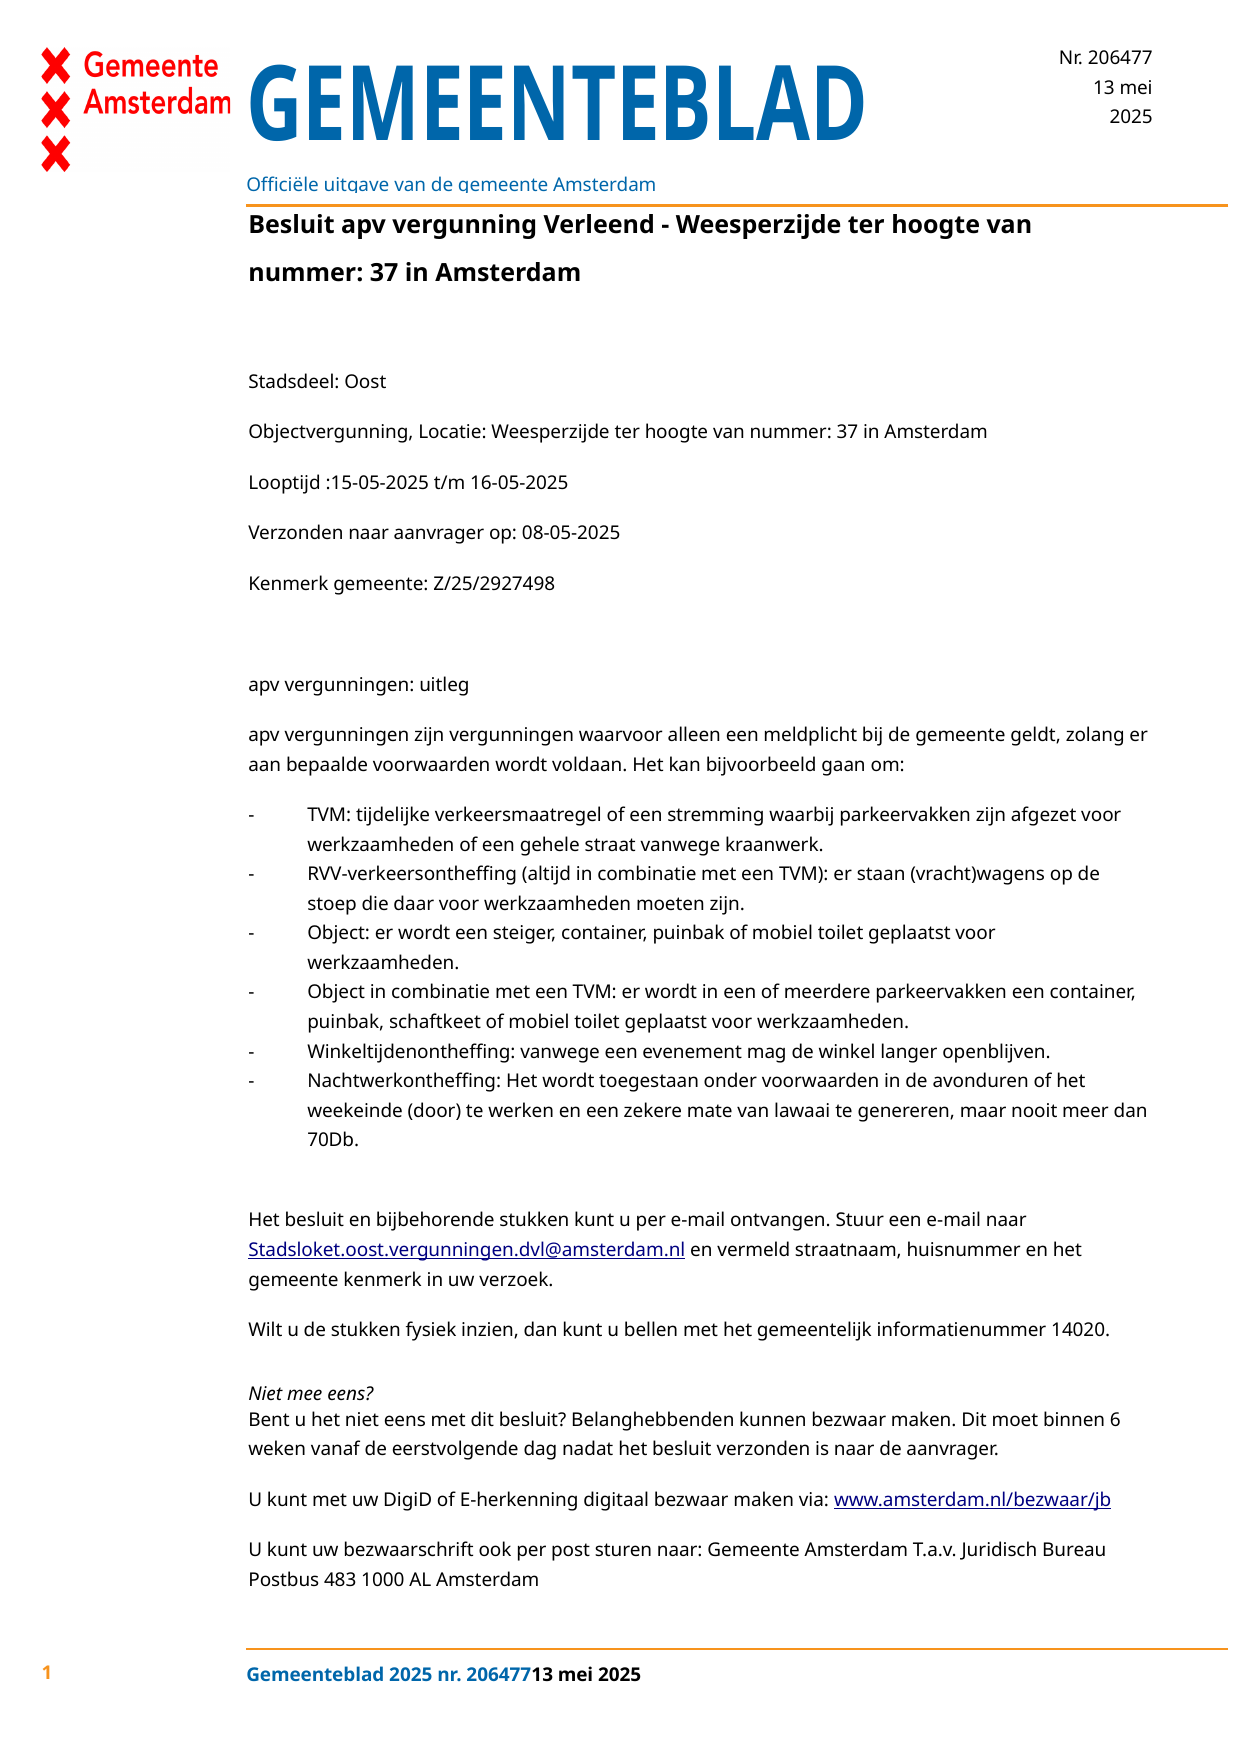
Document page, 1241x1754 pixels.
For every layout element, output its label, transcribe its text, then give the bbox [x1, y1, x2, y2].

list TVM: tijdelijke verkeersmaatregel of een stremming waarbij parkeervakken zijn afgezet voor werkzaamheden of een gehele straat vanwege kraanwerk. [248, 801, 1152, 857]
picture [41, 47, 231, 172]
text apv vergunningen zijn vergunningen waarvoor alleen een meldplicht bij de gemeente geldt, zolang er aan bepaalde voorwaarden wordt voldaan. Het kan bijvoorbeeld gaan om: [248, 721, 1152, 777]
text U kunt uw bezwaarschrift ook per post sturen naar: Gemeente Amsterdam T.a.v. Juridisch Bureau Postbus 483 1000 AL Amsterdam [248, 1536, 1152, 1592]
text Besluit apv vergunning Verleend - Weesperzijde ter hoogte van nummer: 37 in Amsterdam [248, 207, 1152, 288]
text apv vergunningen: uitleg [248, 671, 1152, 697]
text U kunt met uw DigiD of E-herkenning digitaal bezwaar maken via: www.amsterdam.nl/bezwaar/jb [248, 1486, 1152, 1512]
text Het besluit en bijbehorende stukken kunt u per e-mail ontvangen. Stuur een e-mail naar Stadsloket.oost.vergunningen.dvl@amsterdam.nl en vermeld straatnaam, huisnummer en het gemeente kenmerk in uw verzoek. [248, 1207, 1152, 1292]
list RVV-verkeersontheffing (altijd in combinatie met een TVM): er staan (vracht)wagens op de stoep die daar voor werkzaamheden moeten zijn. [248, 860, 1152, 916]
list Nachtwerkontheffing: Het wordt toegestaan onder voorwaarden in de avonduren of het weekeinde (door) te werken en een zekere mate van lawaai te genereren, maar nooit meer dan 70Db. [248, 1067, 1152, 1152]
text Verzonden naar aanvrager op: 08-05-2025 [248, 519, 1152, 545]
text Kenmerk gemeente: Z/25/2927498 [248, 570, 1152, 596]
list Object in combinatie met een TVM: er wordt in een of meerdere parkeervakken een container, puinbak, schaftkeet of mobiel toilet geplaatst voor werkzaamheden. [248, 979, 1152, 1034]
text Bent u het niet eens met dit besluit? Belanghebbenden kunnen bezwaar maken. Dit moet binnen 6 weken vanaf de eerstvolgende dag nadat het besluit verzonden is naar de aanvrager. [248, 1406, 1152, 1461]
list Winkeltijdenontheffing: vanwege een evenement mag de winkel langer openblijven. [248, 1038, 1152, 1064]
text Stadsdeel: Oost [248, 368, 1152, 394]
list Object: er wordt een steiger, container, puinbak of mobiel toilet geplaatst voor werkzaamheden. [248, 919, 1152, 975]
text Looptijd :15-05-2025 t/m 16-05-2025 [248, 469, 1152, 495]
text Wilt u de stukken fysiek inzien, dan kunt u bellen met het gemeentelijk informatienummer 14020. [248, 1316, 1152, 1342]
text Niet mee eens? [248, 1380, 1152, 1406]
text Objectvergunning, Locatie: Weesperzijde ter hoogte van nummer: 37 in Amsterdam [248, 419, 1152, 444]
